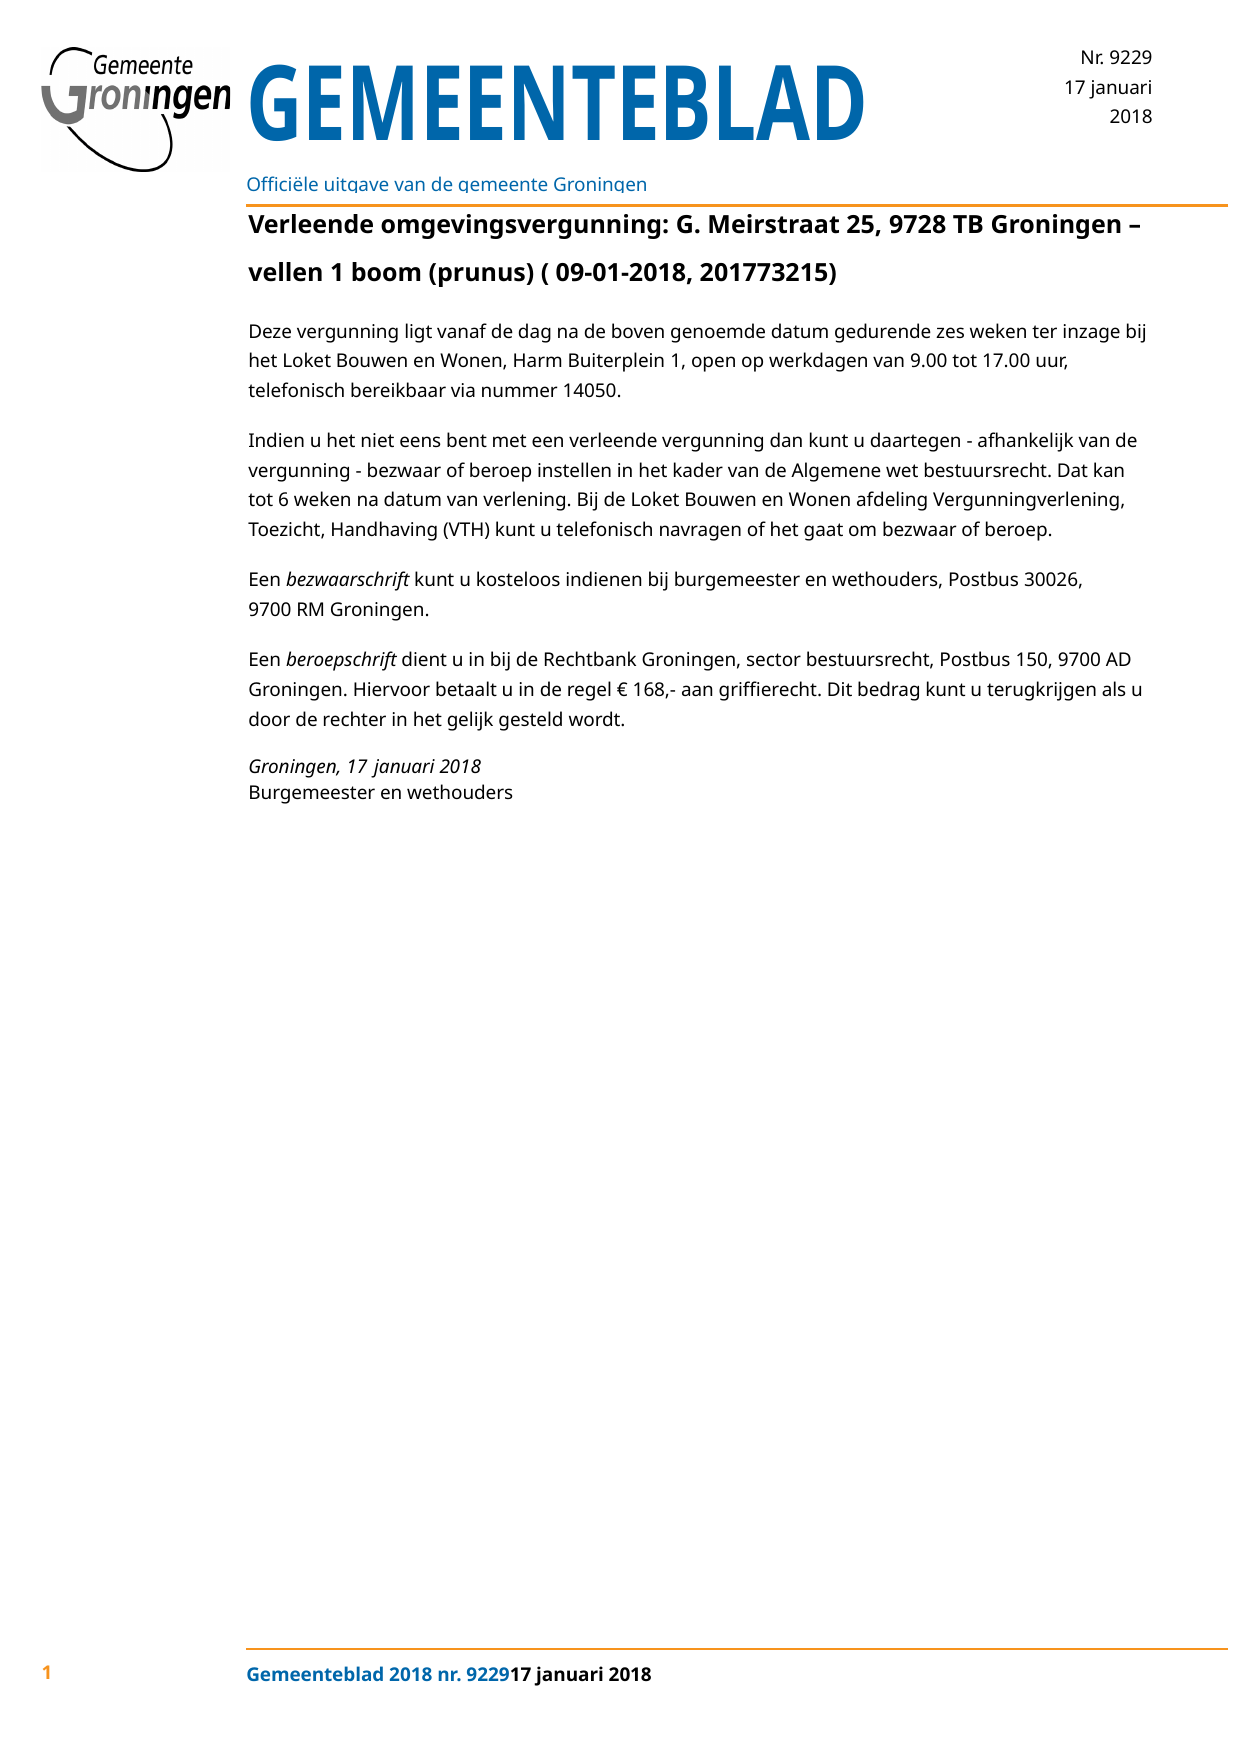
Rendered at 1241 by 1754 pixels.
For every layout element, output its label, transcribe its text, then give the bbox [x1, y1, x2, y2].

text Een beroepschrift dient u in bij de Rechtbank Groningen, sector bestuursrecht, Postbus 150, 9700 AD Groningen. Hiervoor betaalt u in de regel € 168,- aan griffierecht. Dit bedrag kunt u terugkrijgen als u door de rechter in het gelijk gesteld wordt. [248, 647, 1152, 732]
text Deze vergunning ligt vanaf de dag na de boven genoemde datum gedurende zes weken ter inzage bij het Loket Bouwen en Wonen, Harm Buiterplein 1, open op werkdagen van 9.00 tot 17.00 uur, telefonisch bereikbaar via nummer 14050. [248, 318, 1152, 403]
text Indien u het niet eens bent met een verleende vergunning dan kunt u daartegen - afhankelijk van de vergunning - bezwaar of beroep instellen in het kader van de Algemene wet bestuursrecht. Dat kan tot 6 weken na datum van verlening. Bij de Loket Bouwen en Wonen afdeling Vergunningverlening, Toezicht, Handhaving (VTH) kunt u telefonisch navragen of het gaat om bezwaar of beroep. [248, 427, 1152, 542]
text Groningen, 17 januari 2018 [248, 754, 1152, 779]
text Verleende omgevingsvergunning: G. Meirstraat 25, 9728 TB Groningen – vellen 1 boom (prunus) ( 09-01-2018, 201773215) [248, 207, 1152, 288]
text Burgemeester en wethouders [248, 779, 1152, 805]
text Een bezwaarschrift kunt u kosteloos indienen bij burgemeester en wethouders, Postbus 30026, 9700 RM Groningen. [248, 567, 1152, 622]
picture [41, 47, 231, 172]
